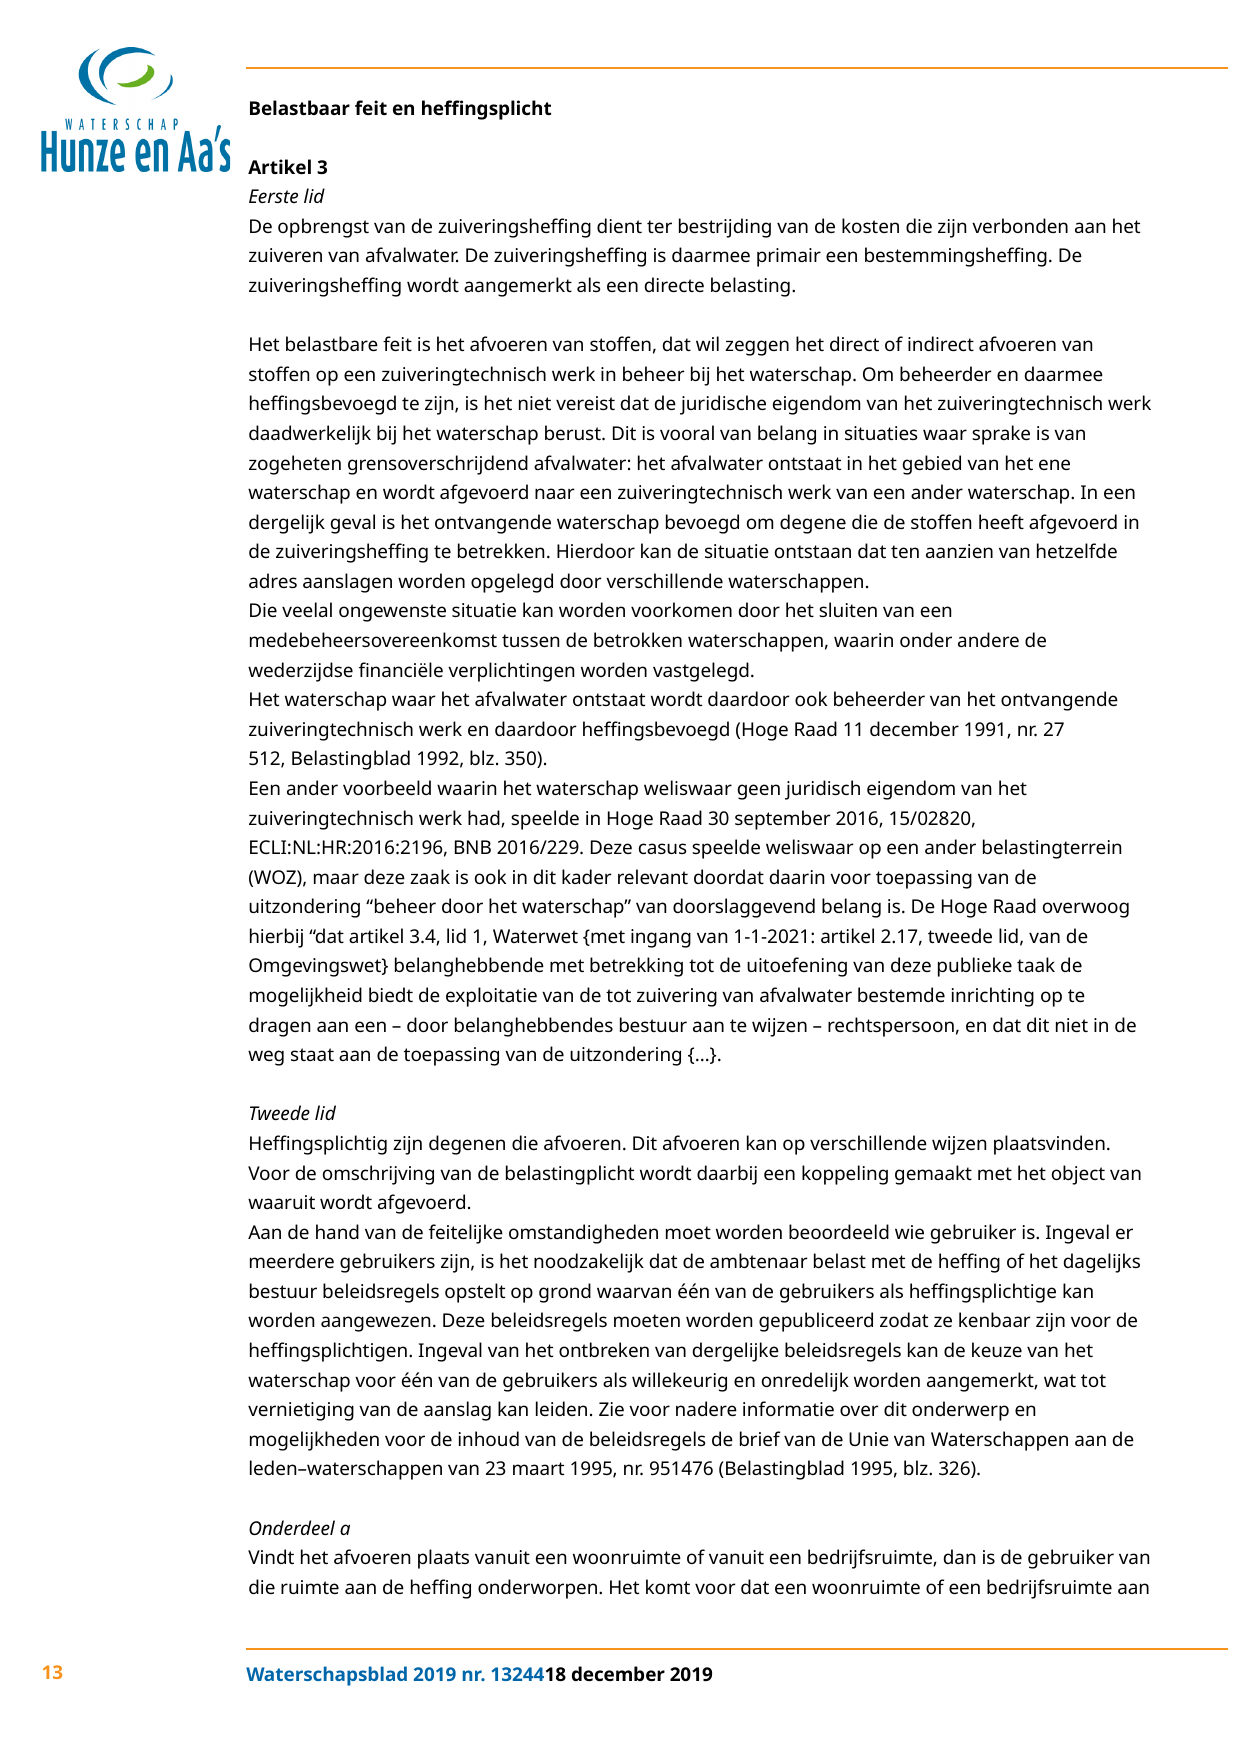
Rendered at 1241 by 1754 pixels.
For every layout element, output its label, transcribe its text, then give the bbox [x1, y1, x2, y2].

text Belastbaar feit en heffingsplicht [248, 95, 1152, 121]
text meerdere gebruikers zijn, is het noodzakelijk dat de ambtenaar belast met de heffing of het dagelijks bestuur beleidsregels opstelt op grond waarvan één van de gebruikers als heffingsplichtige kan worden aangewezen. Deze beleidsregels moeten worden gepubliceerd zodat ze kenbaar zijn voor de [248, 1248, 1152, 1333]
text heffingsplichtigen. Ingeval van het ontbreken van dergelijke beleidsregels kan de keuze van het waterschap voor één van de gebruikers als willekeurig en onredelijk worden aangemerkt, wat tot vernietiging van de aanslag kan leiden. Zie voor nadere informatie over dit onderwerp en mogelijkheden voor de inhoud van de beleidsregels de brief van de Unie van Waterschappen aan de leden–waterschappen van 23 maart 1995, nr. 951476 (Belastingblad 1995, blz. 326). [248, 1337, 1152, 1481]
text Tweede lid [248, 1101, 1152, 1126]
text Aan de hand van de feitelijke omstandigheden moet worden beoordeeld wie gebruiker is. Ingeval er [248, 1219, 1152, 1245]
picture [47, 154, 51, 172]
text Onderdeel a [248, 1515, 1152, 1541]
picture [41, 47, 231, 172]
text 512, Belastingblad 1992, blz. 350). [248, 746, 1152, 771]
text De opbrengst van de zuiveringsheffing dient ter bestrijding van de kosten die zijn verbonden aan het zuiveren van afvalwater. De zuiveringsheffing is daarmee primair een bestemmingsheffing. De zuiveringsheffing wordt aangemerkt als een directe belasting. [248, 213, 1152, 298]
text Vindt het afvoeren plaats vanuit een woonruimte of vanuit een bedrijfsruimte, dan is de gebruiker van die ruimte aan de heffing onderworpen. Het komt voor dat een woonruimte of een bedrijfsruimte aan [248, 1544, 1152, 1600]
text Die veelal ongewenste situatie kan worden voorkomen door het sluiten van een medebeheersovereenkomst tussen de betrokken waterschappen, waarin onder andere de wederzijdse financiële verplichtingen worden vastgelegd. [248, 598, 1152, 683]
text Eerste lid [248, 183, 1152, 209]
text Het belastbare feit is het afvoeren van stoffen, dat wil zeggen het direct of indirect afvoeren van stoffen op een zuiveringtechnisch werk in beheer bij het waterschap. Om beheerder en daarmee heffingsbevoegd te zijn, is het niet vereist dat de juridische eigendom van het zuiveringtechnisch werk daadwerkelijk bij het waterschap berust. Dit is vooral van belang in situaties waar sprake is van zogeheten grensoverschrijdend afvalwater: het afvalwater ontstaat in het gebied van het ene waterschap en wordt afgevoerd naar een zuiveringtechnisch werk van een ander waterschap. In een dergelijk geval is het ontvangende waterschap bevoegd om degene die de stoffen heeft afgevoerd in de zuiveringsheffing te betrekken. Hierdoor kan de situatie ontstaan dat ten aanzien van hetzelfde adres aanslagen worden opgelegd door verschillende waterschappen. [248, 331, 1152, 594]
picture [226, 145, 231, 156]
text Een ander voorbeeld waarin het waterschap weliswaar geen juridisch eigendom van het zuiveringtechnisch werk had, speelde in Hoge Raad 30 september 2016, 15/02820, ECLI:NL:HR:2016:2196, BNB 2016/229. Deze casus speelde weliswaar op een ander belastingterrein (WOZ), maar deze zaak is ook in dit kader relevant doordat daarin voor toepassing van de uitzondering “beheer door het waterschap” van doorslaggevend belang is. De Hoge Raad overwoog hierbij “dat artikel 3.4, lid 1, Waterwet {met ingang van 1-1-2021: artikel 2.17, tweede lid, van de Omgevingswet} belanghebbende met betrekking tot de uitoefening van deze publieke taak de mogelijkheid biedt de exploitatie van de tot zuivering van afvalwater bestemde inrichting op te dragen aan een – door belanghebbendes bestuur aan te wijzen – rechtspersoon, en dat dit niet in de weg staat aan de toepassing van de uitzondering {…}. [248, 775, 1152, 1067]
text Artikel 3 [248, 154, 1152, 180]
text Het waterschap waar het afvalwater ontstaat wordt daardoor ook beheerder van het ontvangende zuiveringtechnisch werk en daardoor heffingsbevoegd (Hoge Raad 11 december 1991, nr. 27 [248, 686, 1152, 742]
picture [183, 163, 191, 172]
text Heffingsplichtig zijn degenen die afvoeren. Dit afvoeren kan op verschillende wijzen plaatsvinden. Voor de omschrijving van de belastingplicht wordt daarbij een koppeling gemaakt met het object van waaruit wordt afgevoerd. [248, 1130, 1152, 1215]
